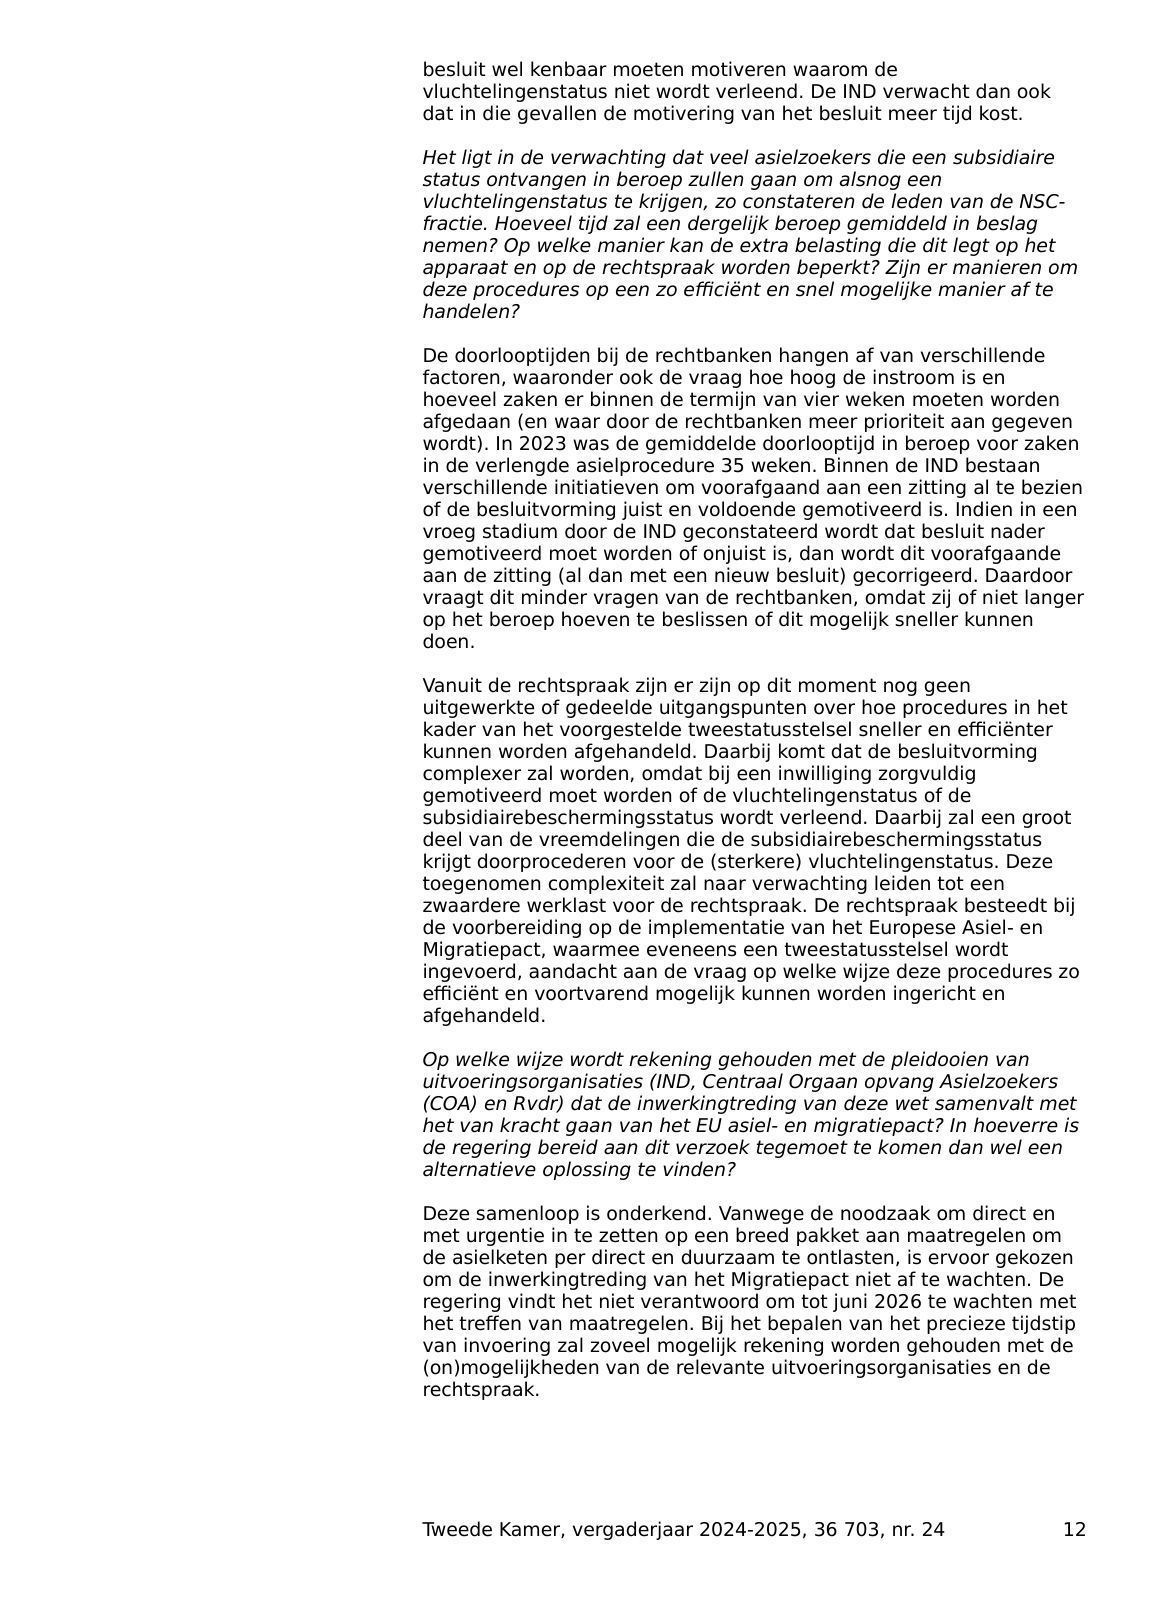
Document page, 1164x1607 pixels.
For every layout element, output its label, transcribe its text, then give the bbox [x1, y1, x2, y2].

text De doorlooptijden bij de rechtbanken hangen af van verschillende factoren, waaronder ook de vraag hoe hoog de instroom is en hoeveel zaken er binnen de termijn van vier weken moeten worden afgedaan (en waar door de rechtbanken meer prioriteit aan gegeven wordt). In 2023 was de gemiddelde doorlooptijd in beroep voor zaken in de verlengde asielprocedure 35 weken. Binnen de IND bestaan verschillende initiatieven om voorafgaand aan een zitting al te bezien of de besluitvorming juist en voldoende gemotiveerd is. Indien in een vroeg stadium door de IND geconstateerd wordt dat besluit nader gemotiveerd moet worden of onjuist is, dan wordt dit voorafgaande aan de zitting (al dan met een nieuw besluit) gecorrigeerd. Daardoor vraagt dit minder vragen van de rechtbanken, omdat zij of niet langer op het beroep hoeven te beslissen of dit mogelijk sneller kunnen doen. [422, 345, 1087, 653]
text Deze samenloop is onderkend. Vanwege de noodzaak om direct en met urgentie in te zetten op een breed pakket aan maatregelen om de asielketen per direct en duurzaam te ontlasten, is ervoor gekozen om de inwerkingtreding van het Migratiepact niet af te wachten. De regering vindt het niet verantwoord om tot juni 2026 te wachten met het treffen van maatregelen. Bij het bepalen van het precieze tijdstip van invoering zal zoveel mogelijk rekening worden gehouden met de (on)mogelijkheden van de relevante uitvoeringsorganisaties en de rechtspraak. [422, 1203, 1087, 1401]
text Het ligt in de verwachting dat veel asielzoekers die een subsidiaire status ontvangen in beroep zullen gaan om alsnog een vluchtelingenstatus te krijgen, zo constateren de leden van de NSC-fractie. Hoeveel tijd zal een dergelijk beroep gemiddeld in beslag nemen? Op welke manier kan de extra belasting die dit legt op het apparaat en op de rechtspraak worden beperkt? Zijn er manieren om deze procedures op een zo efficiënt en snel mogelijke manier af te handelen? [422, 147, 1087, 323]
text besluit wel kenbaar moeten motiveren waarom de vluchtelingenstatus niet wordt verleend. De IND verwacht dan ook dat in die gevallen de motivering van het besluit meer tijd kost. [422, 59, 1087, 125]
text Op welke wijze wordt rekening gehouden met de pleidooien van uitvoeringsorganisaties (IND, Centraal Orgaan opvang Asielzoekers (COA) en Rvdr) dat de inwerkingtreding van deze wet samenvalt met het van kracht gaan van het EU asiel- en migratiepact? In hoeverre is de regering bereid aan dit verzoek tegemoet te komen dan wel een alternatieve oplossing te vinden? [422, 1049, 1087, 1181]
text Vanuit de rechtspraak zijn er zijn op dit moment nog geen uitgewerkte of gedeelde uitgangspunten over hoe procedures in het kader van het voorgestelde tweestatusstelsel sneller en efficiënter kunnen worden afgehandeld. Daarbij komt dat de besluitvorming complexer zal worden, omdat bij een inwilliging zorgvuldig gemotiveerd moet worden of de vluchtelingenstatus of de subsidiairebeschermingsstatus wordt verleend. Daarbij zal een groot deel van de vreemdelingen die de subsidiairebeschermingsstatus krijgt doorprocederen voor de (sterkere) vluchtelingenstatus. Deze toegenomen complexiteit zal naar verwachting leiden tot een zwaardere werklast voor de rechtspraak. De rechtspraak besteedt bij de voorbereiding op de implementatie van het Europese Asiel- en Migratiepact, waarmee eveneens een tweestatusstelsel wordt ingevoerd, aandacht aan de vraag op welke wijze deze procedures zo efficiënt en voortvarend mogelijk kunnen worden ingericht en afgehandeld. [422, 675, 1087, 1027]
